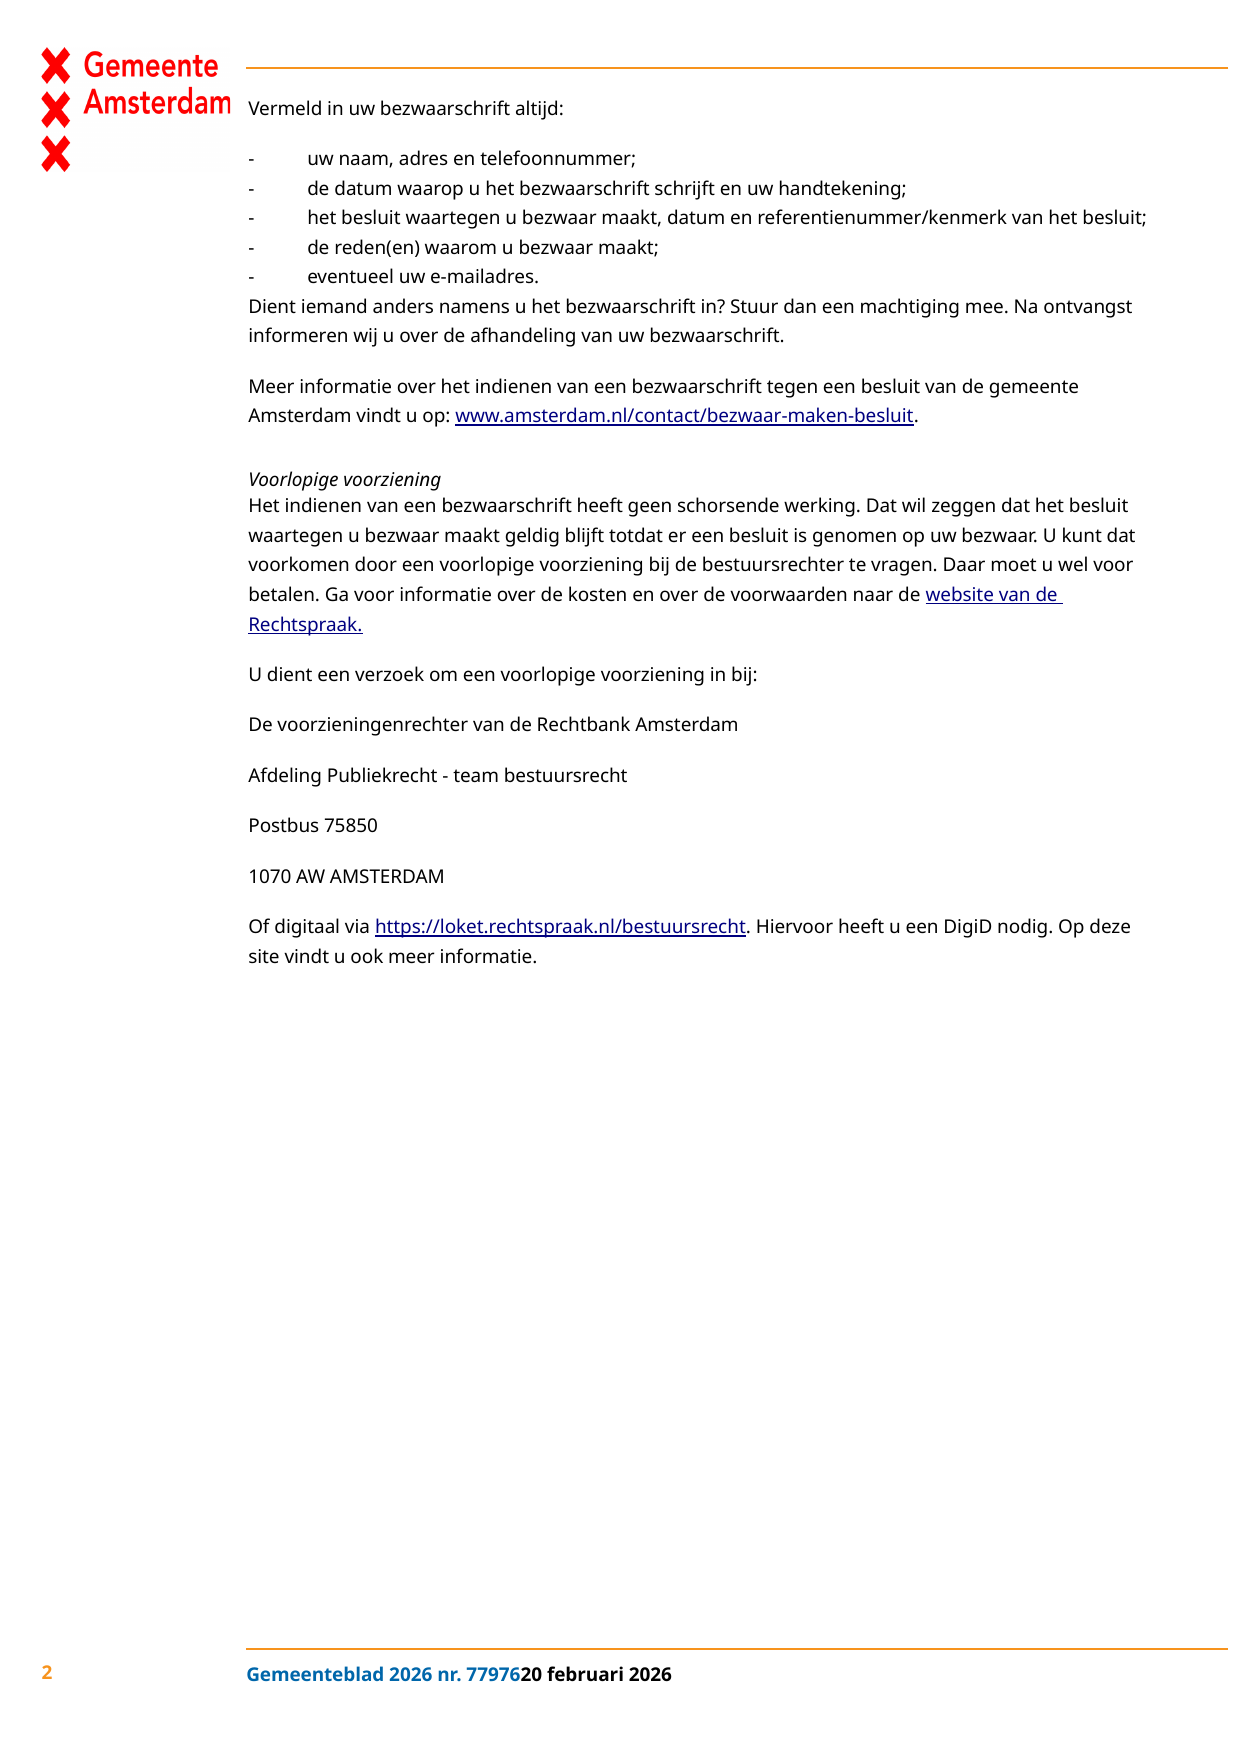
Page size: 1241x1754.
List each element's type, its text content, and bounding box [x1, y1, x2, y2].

list uw naam, adres en telefoonnummer; [248, 145, 1152, 171]
text U dient een verzoek om een voorlopige voorziening in bij: [248, 661, 1152, 687]
text 1070 AW AMSTERDAM [248, 863, 1152, 888]
text Dient iemand anders namens u het bezwaarschrift in? Stuur dan een machtiging mee. Na ontvangst informeren wij u over de afhandeling van uw bezwaarschrift. [248, 293, 1152, 348]
list de reden(en) waarom u bezwaar maakt; [248, 234, 1152, 260]
picture [41, 47, 231, 172]
text Meer informatie over het indienen van een bezwaarschrift tegen een besluit van de gemeente Amsterdam vindt u op: www.amsterdam.nl/contact/bezwaar-maken-besluit. [248, 373, 1152, 428]
text Afdeling Publiekrecht - team bestuursrecht [248, 762, 1152, 788]
text Vermeld in uw bezwaarschrift altijd: [248, 95, 1152, 121]
text De voorzieningenrechter van de Rechtbank Amsterdam [248, 712, 1152, 737]
text Voorlopige voorziening [248, 467, 1152, 492]
text Of digitaal via https://loket.rechtspraak.nl/bestuursrecht. Hiervoor heeft u een DigiD nodig. Op deze site vindt u ook meer informatie. [248, 913, 1152, 968]
text Het indienen van een bezwaarschrift heeft geen schorsende werking. Dat wil zeggen dat het besluit waartegen u bezwaar maakt geldig blijft totdat er een besluit is genomen op uw bezwaar. U kunt dat voorkomen door een voorlopige voorziening bij de bestuursrechter te vragen. Daar moet u wel voor betalen. Ga voor informatie over de kosten en over de voorwaarden naar de website van de Rechtspraak. [248, 492, 1152, 636]
text Postbus 75850 [248, 812, 1152, 838]
list de datum waarop u het bezwaarschrift schrijft en uw handtekening; [248, 175, 1152, 201]
list het besluit waartegen u bezwaar maakt, datum en referentienummer/kenmerk van het besluit; [248, 204, 1152, 230]
list eventueel uw e-mailadres. [248, 263, 1152, 289]
